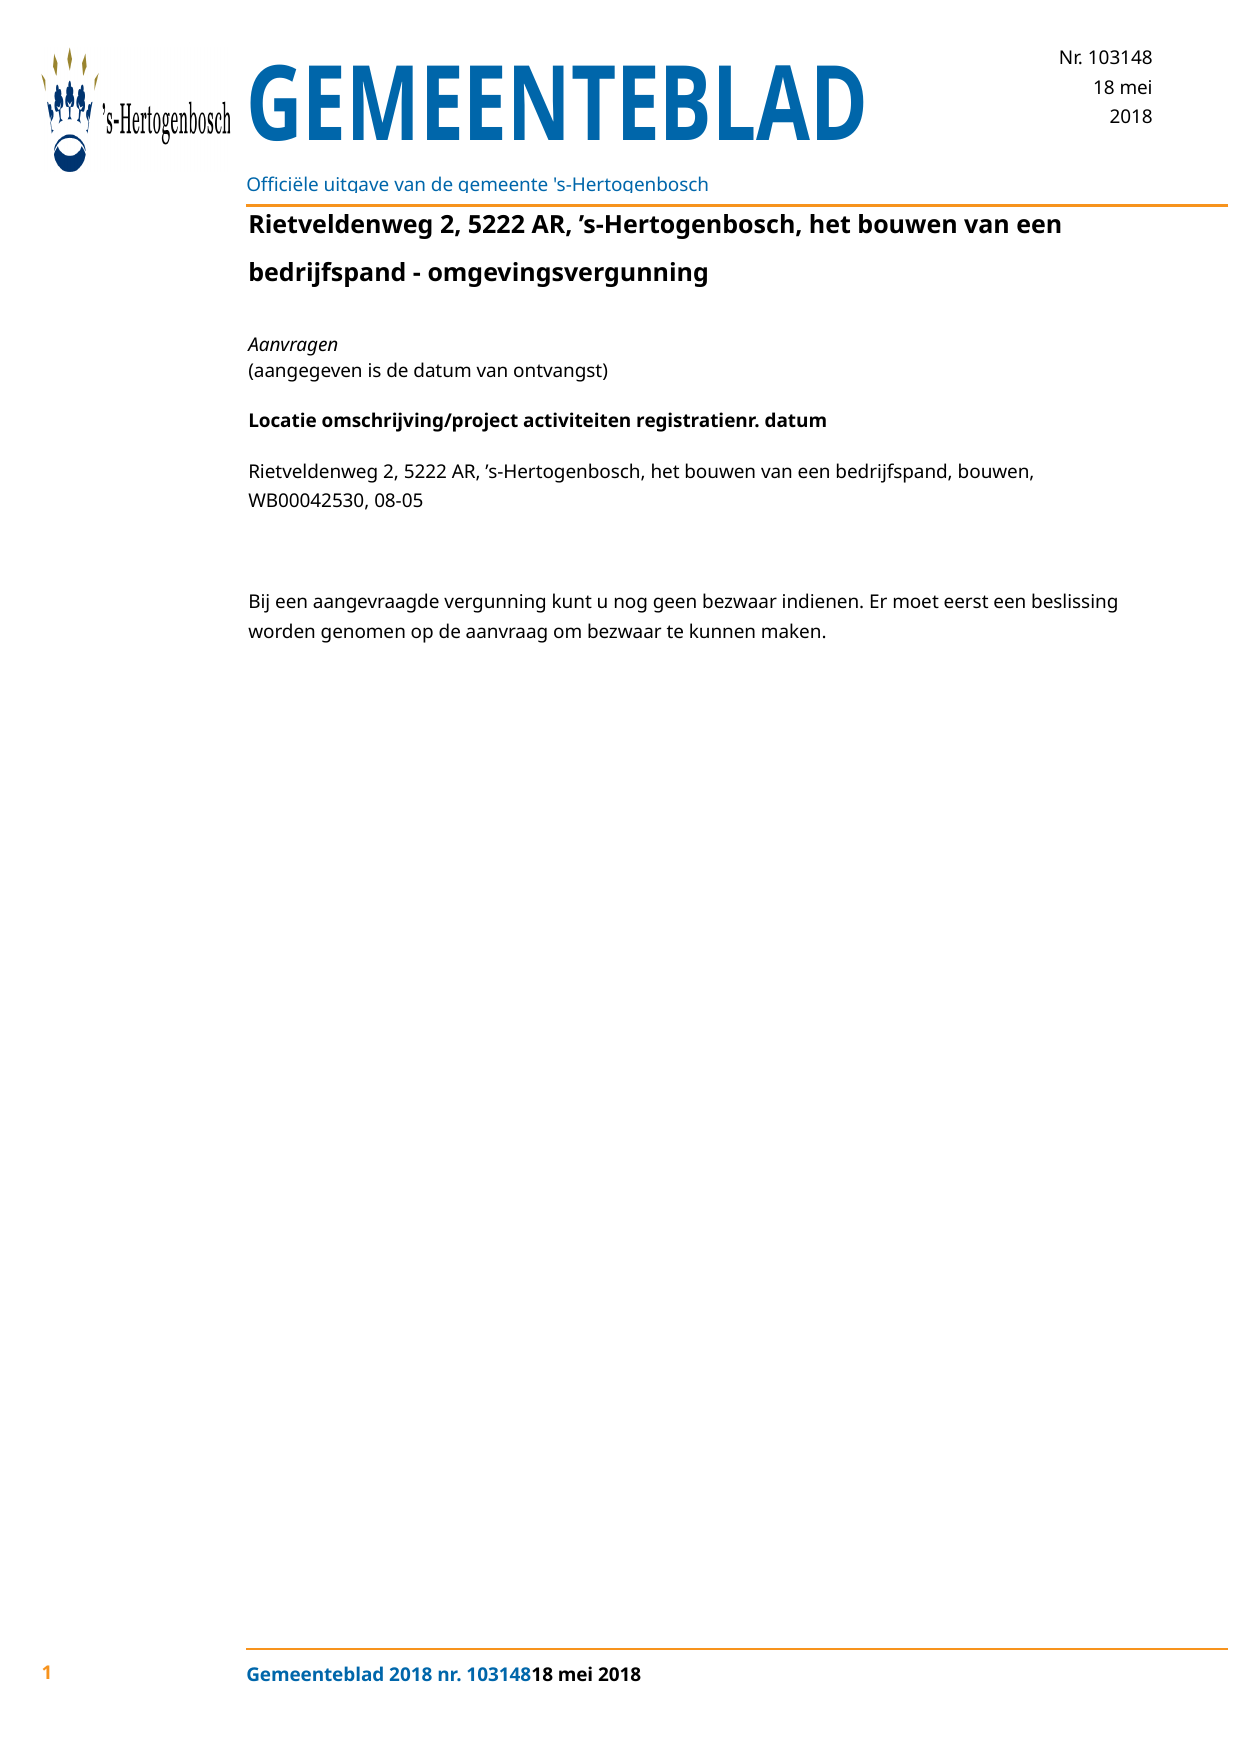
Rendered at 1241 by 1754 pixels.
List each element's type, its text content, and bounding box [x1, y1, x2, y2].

text Rietveldenweg 2, 5222 AR, ’s-Hertogenbosch, het bouwen van een bedrijfspand - omgevingsvergunning [248, 207, 1152, 288]
picture [41, 47, 231, 172]
text (aangegeven is de datum van ontvangst) [248, 357, 1152, 383]
text Rietveldenweg 2, 5222 AR, ’s-Hertogenbosch, het bouwen van een bedrijfspand, bouwen, WB00042530, 08-05 [248, 458, 1152, 513]
text Locatie omschrijving/project activiteiten registratienr. datum [248, 408, 1152, 433]
text Bij een aangevraagde vergunning kunt u nog geen bezwaar indienen. Er moet eerst een beslissing worden genomen op de aanvraag om bezwaar te kunnen maken. [248, 588, 1152, 644]
text Aanvragen [248, 331, 1152, 357]
